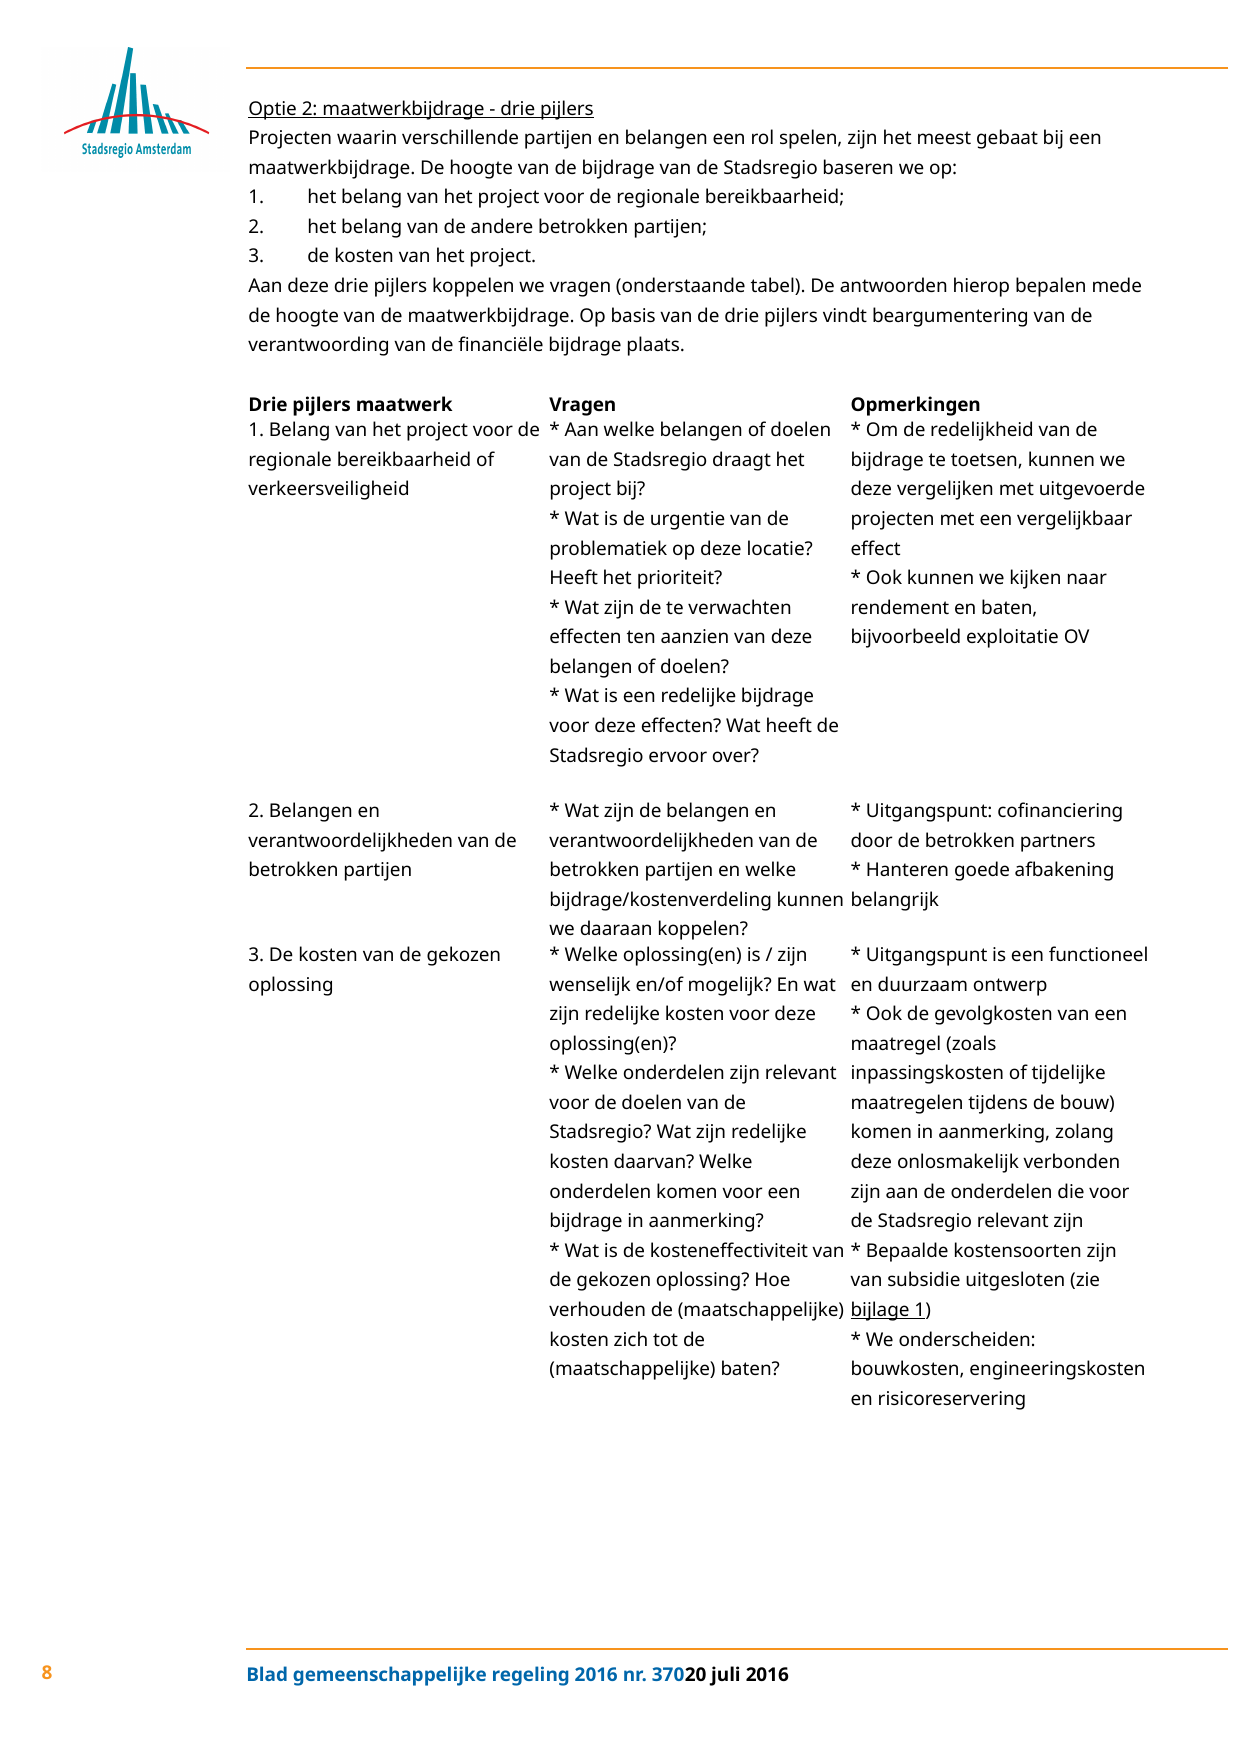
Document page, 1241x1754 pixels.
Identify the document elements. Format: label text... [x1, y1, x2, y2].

table_cell 1. Belang van het project voor de regionale bereikbaarheid of verkeersveiligheid [248, 416, 549, 797]
list het belang van het project voor de regionale bereikbaarheid; [248, 183, 1152, 209]
table_cell * Uitgangspunt: cofinanciering door de betrokken partners * Hanteren goede afbakening belangrijk [850, 797, 1152, 941]
table_cell * Aan welke belangen of doelen van de Stadsregio draagt het project bij? * Wat is de urgentie van de problematiek op deze locatie? Heeft het prioriteit? * Wat zijn de te verwachten effecten ten aanzien van deze belangen of doelen? * Wat is een redelijke bijdrage voor deze effecten? Wat heeft de Stadsregio ervoor over? [549, 416, 850, 797]
table_header Opmerkingen [850, 391, 1152, 416]
table_cell * Welke oplossing(en) is / zijn wenselijk en/of mogelijk? En wat zijn redelijke kosten voor deze oplossing(en)? * Welke onderdelen zijn relevant voor de doelen van de Stadsregio? Wat zijn redelijke kosten daarvan? Welke onderdelen komen voor een bijdrage in aanmerking? * Wat is de kosteneffectiviteit van de gekozen oplossing? Hoe verhouden de (maatschappelijke) kosten zich tot de (maatschappelijke) baten? [549, 941, 850, 1440]
text Aan deze drie pijlers koppelen we vragen (onderstaande tabel). De antwoorden hierop bepalen mede de hoogte van de maatwerkbijdrage. Op basis van de drie pijlers vindt beargumentering van de verantwoording van de financiële bijdrage plaats. [248, 272, 1152, 357]
list het belang van de andere betrokken partijen; [248, 213, 1152, 239]
table_header Vragen [549, 391, 850, 416]
picture [41, 47, 231, 172]
text Projecten waarin verschillende partijen en belangen een rol spelen, zijn het meest gebaat bij een maatwerkbijdrage. De hoogte van de bijdrage van de Stadsregio baseren we op: [248, 124, 1152, 180]
table_cell * Uitgangspunt is een functioneel en duurzaam ontwerp * Ook de gevolgkosten van een maatregel (zoals inpassingskosten of tijdelijke maatregelen tijdens de bouw) komen in aanmerking, zolang deze onlosmakelijk verbonden zijn aan de onderdelen die voor de Stadsregio relevant zijn * Bepaalde kostensoorten zijn van subsidie uitgesloten (zie bijlage 1) * We onderscheiden: bouwkosten, engineeringskosten en risicoreservering [850, 941, 1152, 1440]
table_cell * Om de redelijkheid van de bijdrage te toetsen, kunnen we deze vergelijken met uitgevoerde projecten met een vergelijkbaar effect * Ook kunnen we kijken naar rendement en baten, bijvoorbeeld exploitatie OV [850, 416, 1152, 797]
table_cell 3. De kosten van de gekozen oplossing [248, 941, 549, 1440]
list de kosten van het project. [248, 243, 1152, 268]
table_header Drie pijlers maatwerk [248, 391, 549, 416]
text Optie 2: maatwerkbijdrage - drie pijlers [248, 95, 1152, 121]
table_cell 2. Belangen en verantwoordelijkheden van de betrokken partijen [248, 797, 549, 941]
table_cell * Wat zijn de belangen en verantwoordelijkheden van de betrokken partijen en welke bijdrage/kostenverdeling kunnen we daaraan koppelen? [549, 797, 850, 941]
